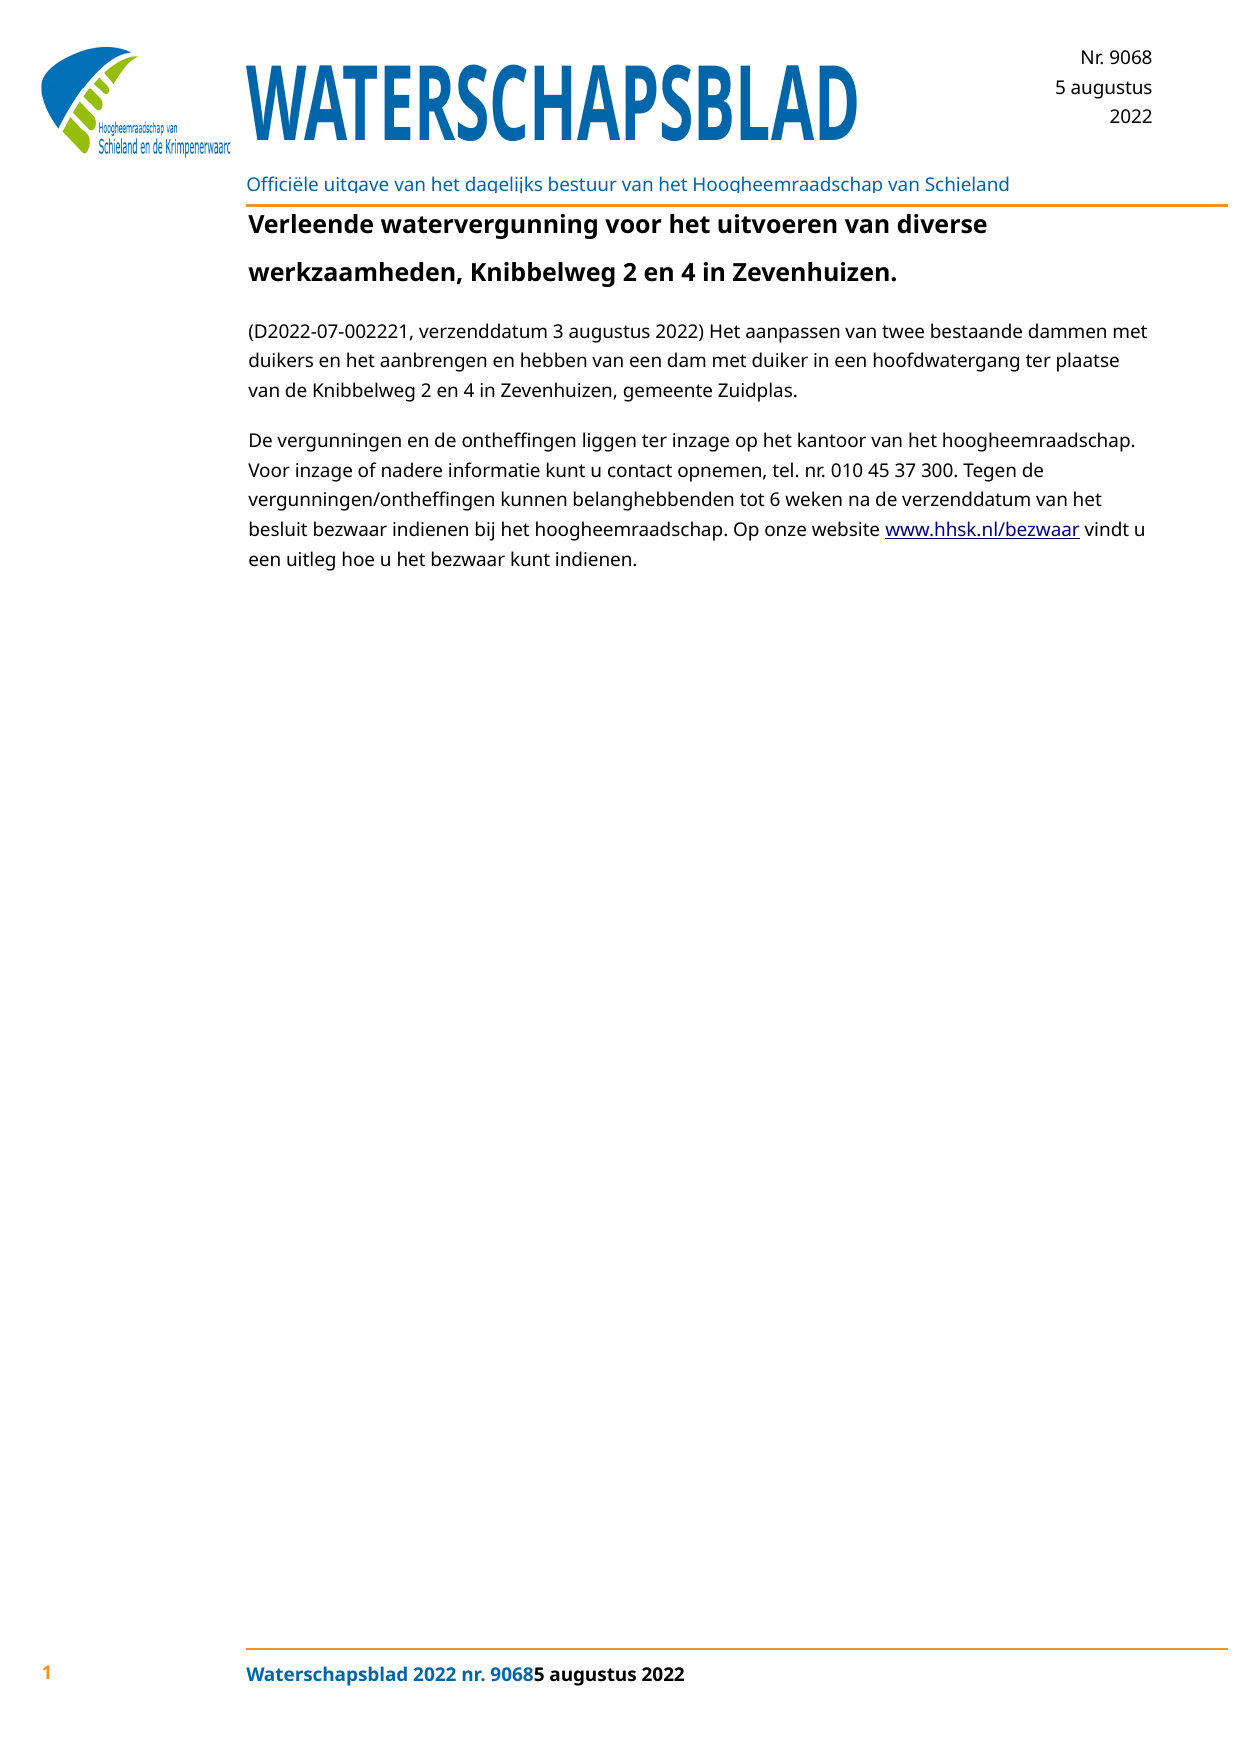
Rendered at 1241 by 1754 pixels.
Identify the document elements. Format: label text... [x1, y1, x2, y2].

text (D2022-07-002221, verzenddatum 3 augustus 2022) Het aanpassen van twee bestaande dammen met duikers en het aanbrengen en hebben van een dam met duiker in een hoofdwatergang ter plaatse van de Knibbelweg 2 en 4 in Zevenhuizen, gemeente Zuidplas. [248, 318, 1152, 403]
text Verleende watervergunning voor het uitvoeren van diverse werkzaamheden, Knibbelweg 2 en 4 in Zevenhuizen. [248, 207, 1152, 288]
picture [41, 47, 231, 172]
text De vergunningen en de ontheffingen liggen ter inzage op het kantoor van het hoogheemraadschap. Voor inzage of nadere informatie kunt u contact opnemen, tel. nr. 010 45 37 300. Tegen de vergunningen/ontheffingen kunnen belanghebbenden tot 6 weken na de verzenddatum van het besluit bezwaar indienen bij het hoogheemraadschap. Op onze website www.hhsk.nl/bezwaar vindt u een uitleg hoe u het bezwaar kunt indienen. [248, 427, 1152, 572]
